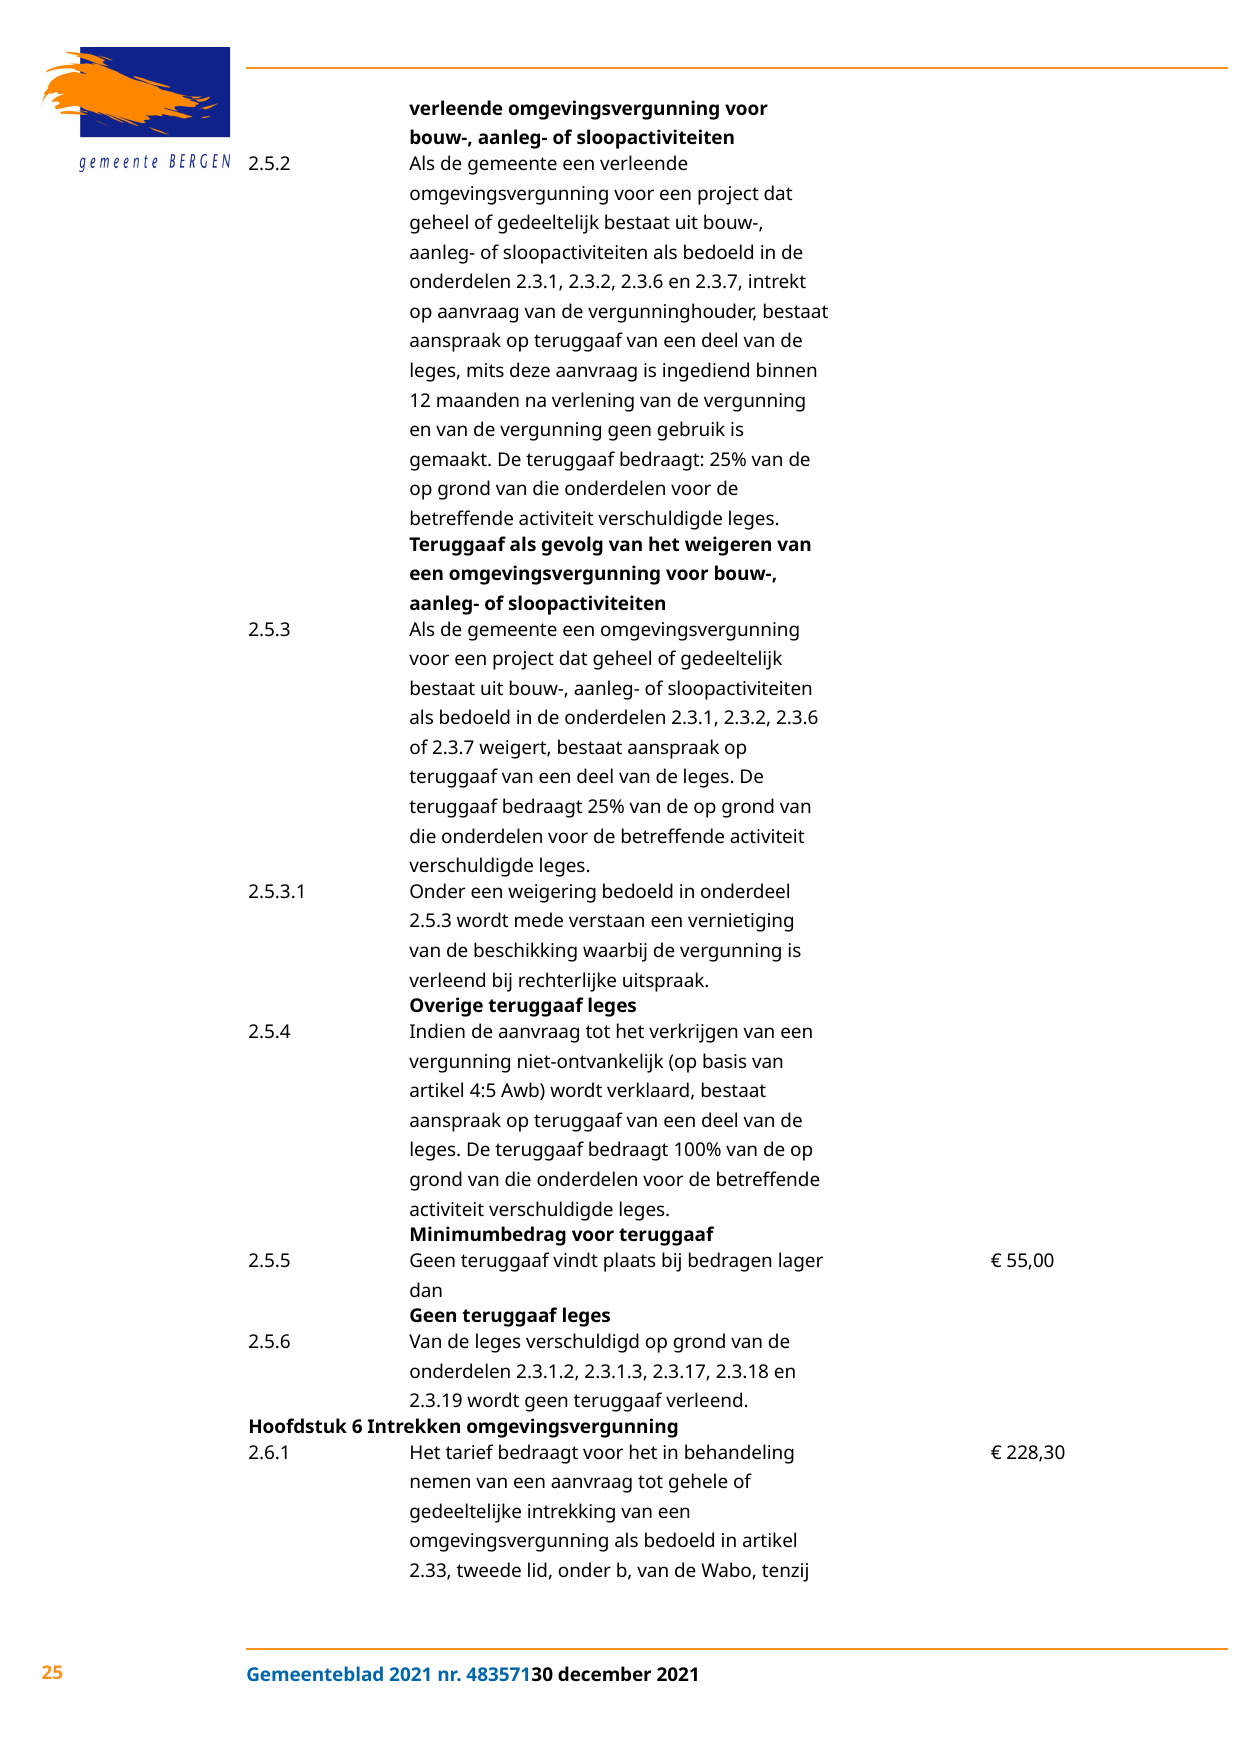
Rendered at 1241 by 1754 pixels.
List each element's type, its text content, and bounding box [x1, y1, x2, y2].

table_cell [829, 993, 991, 1018]
table_cell [829, 95, 991, 150]
table_cell 2.5.3.1 [248, 878, 409, 993]
table_cell Als de gemeente een verleende omgevingsvergunning voor een project dat geheel of gedeeltelijk bestaat uit bouw-, aanleg- of sloopactiviteiten als bedoeld in de onderdelen 2.3.1, 2.3.2, 2.3.6 en 2.3.7, intrekt op aanvraag van de vergunninghouder, bestaat aanspraak op teruggaaf van een deel van de leges, mits deze aanvraag is ingediend binnen 12 maanden na verlening van de vergunning en van de vergunning geen gebruik is gemaakt. De teruggaaf bedraagt: 25% van de op grond van die onderdelen voor de betreffende activiteit verschuldigde leges. [409, 150, 829, 531]
table_cell 2.5.3 [248, 616, 409, 878]
table_cell Van de leges verschuldigd op grond van de onderdelen 2.3.1.2, 2.3.1.3, 2.3.17, 2.3.18 en 2.3.19 wordt geen teruggaaf verleend. [409, 1328, 829, 1413]
table_cell [248, 1303, 409, 1328]
table_cell [991, 1222, 1152, 1247]
table_cell [829, 1439, 991, 1583]
table_cell € 228,30 [991, 1439, 1152, 1583]
table_cell [829, 878, 991, 993]
table_cell [991, 1303, 1152, 1328]
table_cell [991, 531, 1152, 616]
table_cell [829, 1247, 991, 1303]
table_cell Teruggaaf als gevolg van het weigeren van een omgevingsvergunning voor bouw-, aanleg- of sloopactiviteiten [409, 531, 829, 616]
table_cell [991, 1018, 1152, 1222]
table_cell Geen teruggaaf leges [409, 1303, 829, 1328]
table_cell Minimumbedrag voor teruggaaf [409, 1222, 829, 1247]
table_cell [991, 150, 1152, 531]
table_cell [991, 95, 1152, 150]
table_cell [991, 993, 1152, 1018]
table_cell [829, 531, 991, 616]
table_cell [829, 616, 991, 878]
table_cell [248, 993, 409, 1018]
table_cell [829, 1303, 991, 1328]
table_cell Onder een weigering bedoeld in onderdeel 2.5.3 wordt mede verstaan een vernietiging van de beschikking waarbij de vergunning is verleend bij rechterlijke uitspraak. [409, 878, 829, 993]
table_cell [991, 1328, 1152, 1413]
table_cell € 55,00 [991, 1247, 1152, 1303]
table_cell 2.5.5 [248, 1247, 409, 1303]
table_cell 2.5.6 [248, 1328, 409, 1413]
table_cell 2.5.2 [248, 150, 409, 531]
table_cell [248, 1222, 409, 1247]
table_cell [829, 1328, 991, 1413]
table_cell Hoofdstuk 6 Intrekken omgevingsvergunning [248, 1413, 1152, 1439]
table_cell Als de gemeente een omgevingsvergunning voor een project dat geheel of gedeeltelijk bestaat uit bouw-, aanleg- of sloopactiviteiten als bedoeld in de onderdelen 2.3.1, 2.3.2, 2.3.6 of 2.3.7 weigert, bestaat aanspraak op teruggaaf van een deel van de leges. De teruggaaf bedraagt 25% van de op grond van die onderdelen voor de betreffende activiteit verschuldigde leges. [409, 616, 829, 878]
table_cell [248, 531, 409, 616]
table_cell Geen teruggaaf vindt plaats bij bedragen lager dan [409, 1247, 829, 1303]
table_cell Indien de aanvraag tot het verkrijgen van een vergunning niet-ontvankelijk (op basis van artikel 4:5 Awb) wordt verklaard, bestaat aanspraak op teruggaaf van een deel van de leges. De teruggaaf bedraagt 100% van de op grond van die onderdelen voor de betreffende activiteit verschuldigde leges. [409, 1018, 829, 1222]
table_cell Overige teruggaaf leges [409, 993, 829, 1018]
table_cell 2.6.1 [248, 1439, 409, 1583]
table_cell [248, 95, 409, 150]
table_cell verleende omgevingsvergunning voor bouw-, aanleg- of sloopactiviteiten [409, 95, 829, 150]
table_cell [829, 150, 991, 531]
table_cell [829, 1222, 991, 1247]
table_cell [991, 616, 1152, 878]
table_cell 2.5.4 [248, 1018, 409, 1222]
table_cell Het tarief bedraagt voor het in behandeling nemen van een aanvraag tot gehele of gedeeltelijke intrekking van een omgevingsvergunning als bedoeld in artikel 2.33, tweede lid, onder b, van de Wabo, tenzij [409, 1439, 829, 1583]
picture [41, 47, 231, 172]
table_cell [829, 1018, 991, 1222]
table_cell [991, 878, 1152, 993]
